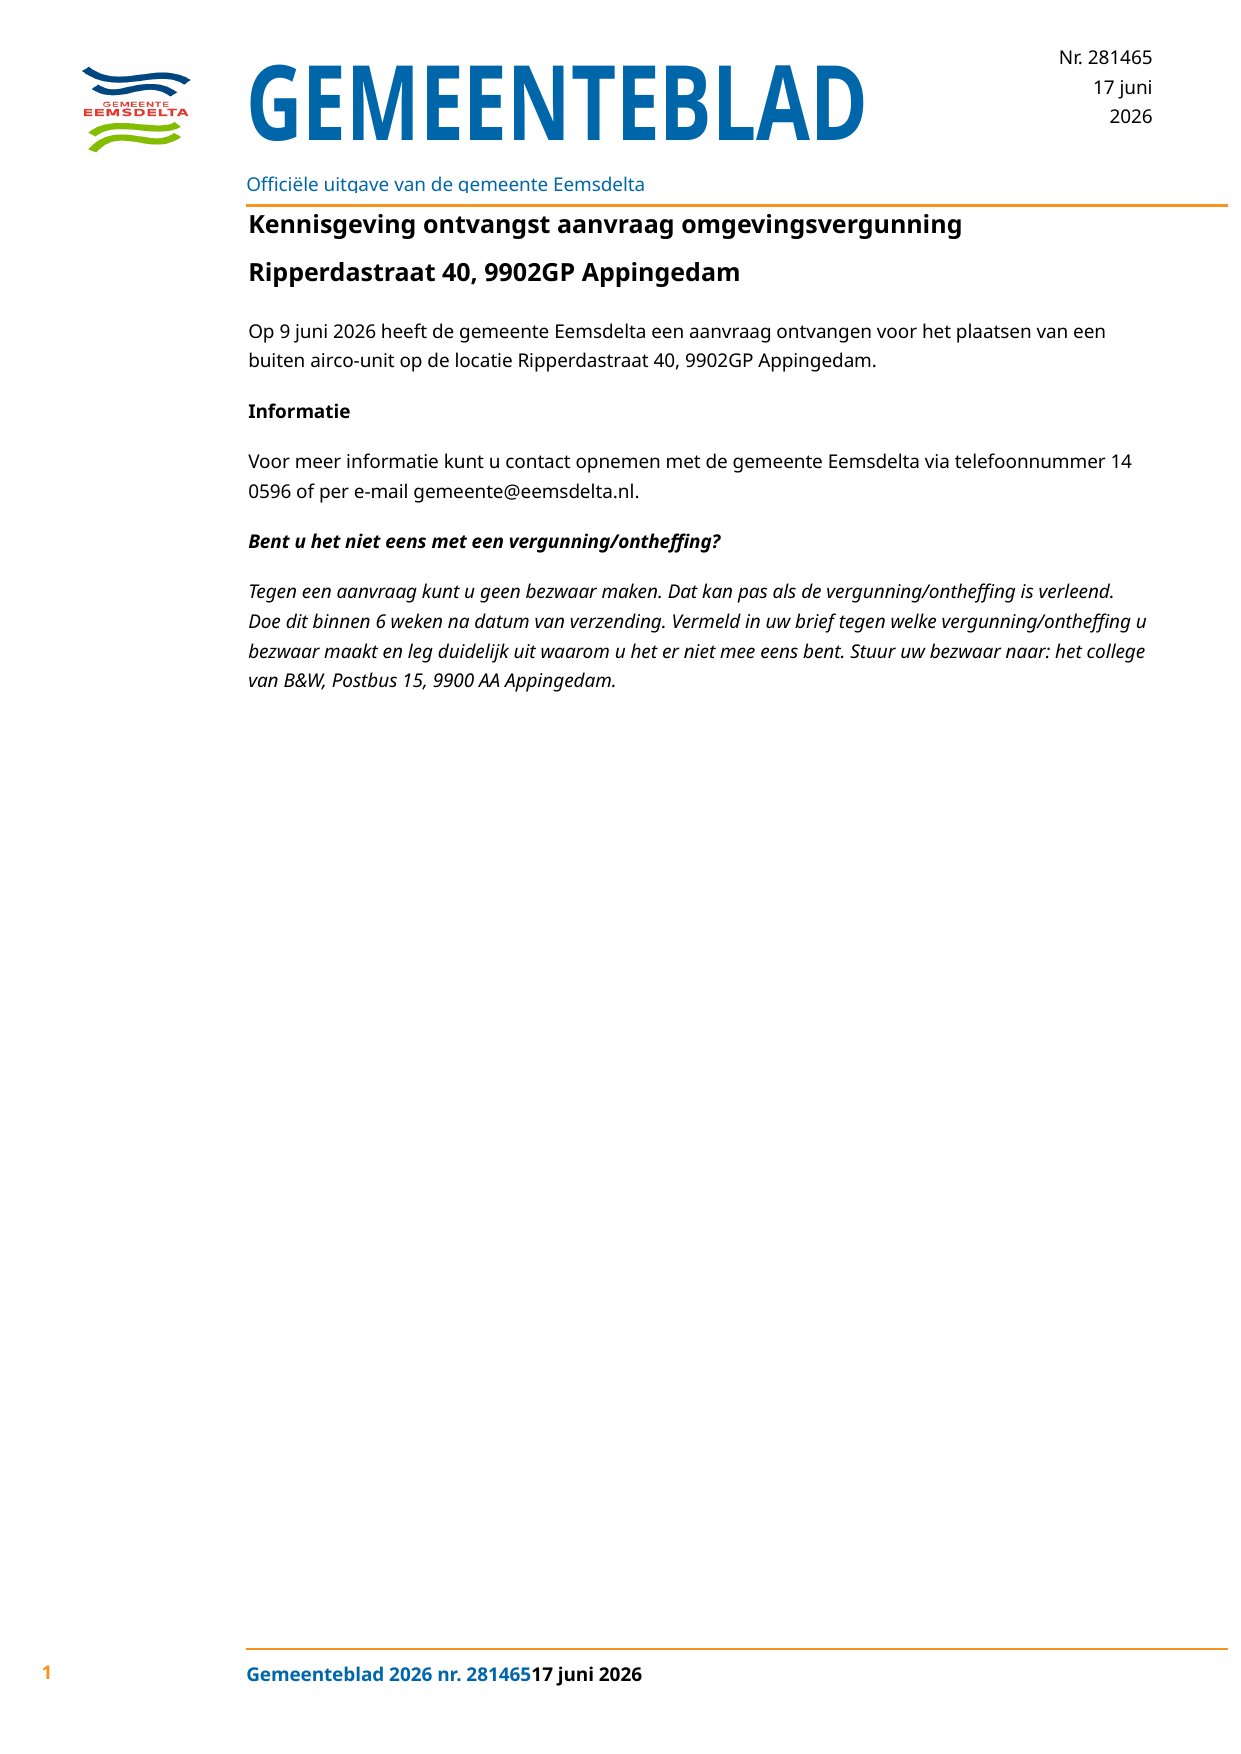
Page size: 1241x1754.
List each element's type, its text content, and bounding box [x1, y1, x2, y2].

text Tegen een aanvraag kunt u geen bezwaar maken. Dat kan pas als de vergunning/ontheffing is verleend. Doe dit binnen 6 weken na datum van verzending. Vermeld in uw brief tegen welke vergunning/ontheffing u bezwaar maakt en leg duidelijk uit waarom u het er niet mee eens bent. Stuur uw bezwaar naar: het college van B&W, Postbus 15, 9900 AA Appingedam. [248, 579, 1152, 693]
text Kennisgeving ontvangst aanvraag omgevingsvergunning Ripperdastraat 40, 9902GP Appingedam [248, 207, 1152, 288]
text Op 9 juni 2026 heeft de gemeente Eemsdelta een aanvraag ontvangen voor het plaatsen van een buiten airco-unit op de locatie Ripperdastraat 40, 9902GP Appingedam. [248, 318, 1152, 373]
text Voor meer informatie kunt u contact opnemen met de gemeente Eemsdelta via telefoonnummer 14 0596 of per e-mail gemeente@eemsdelta.nl. [248, 448, 1152, 504]
text Bent u het niet eens met een vergunning/ontheffing? [248, 528, 1152, 554]
picture [41, 47, 231, 172]
text Informatie [248, 398, 1152, 424]
